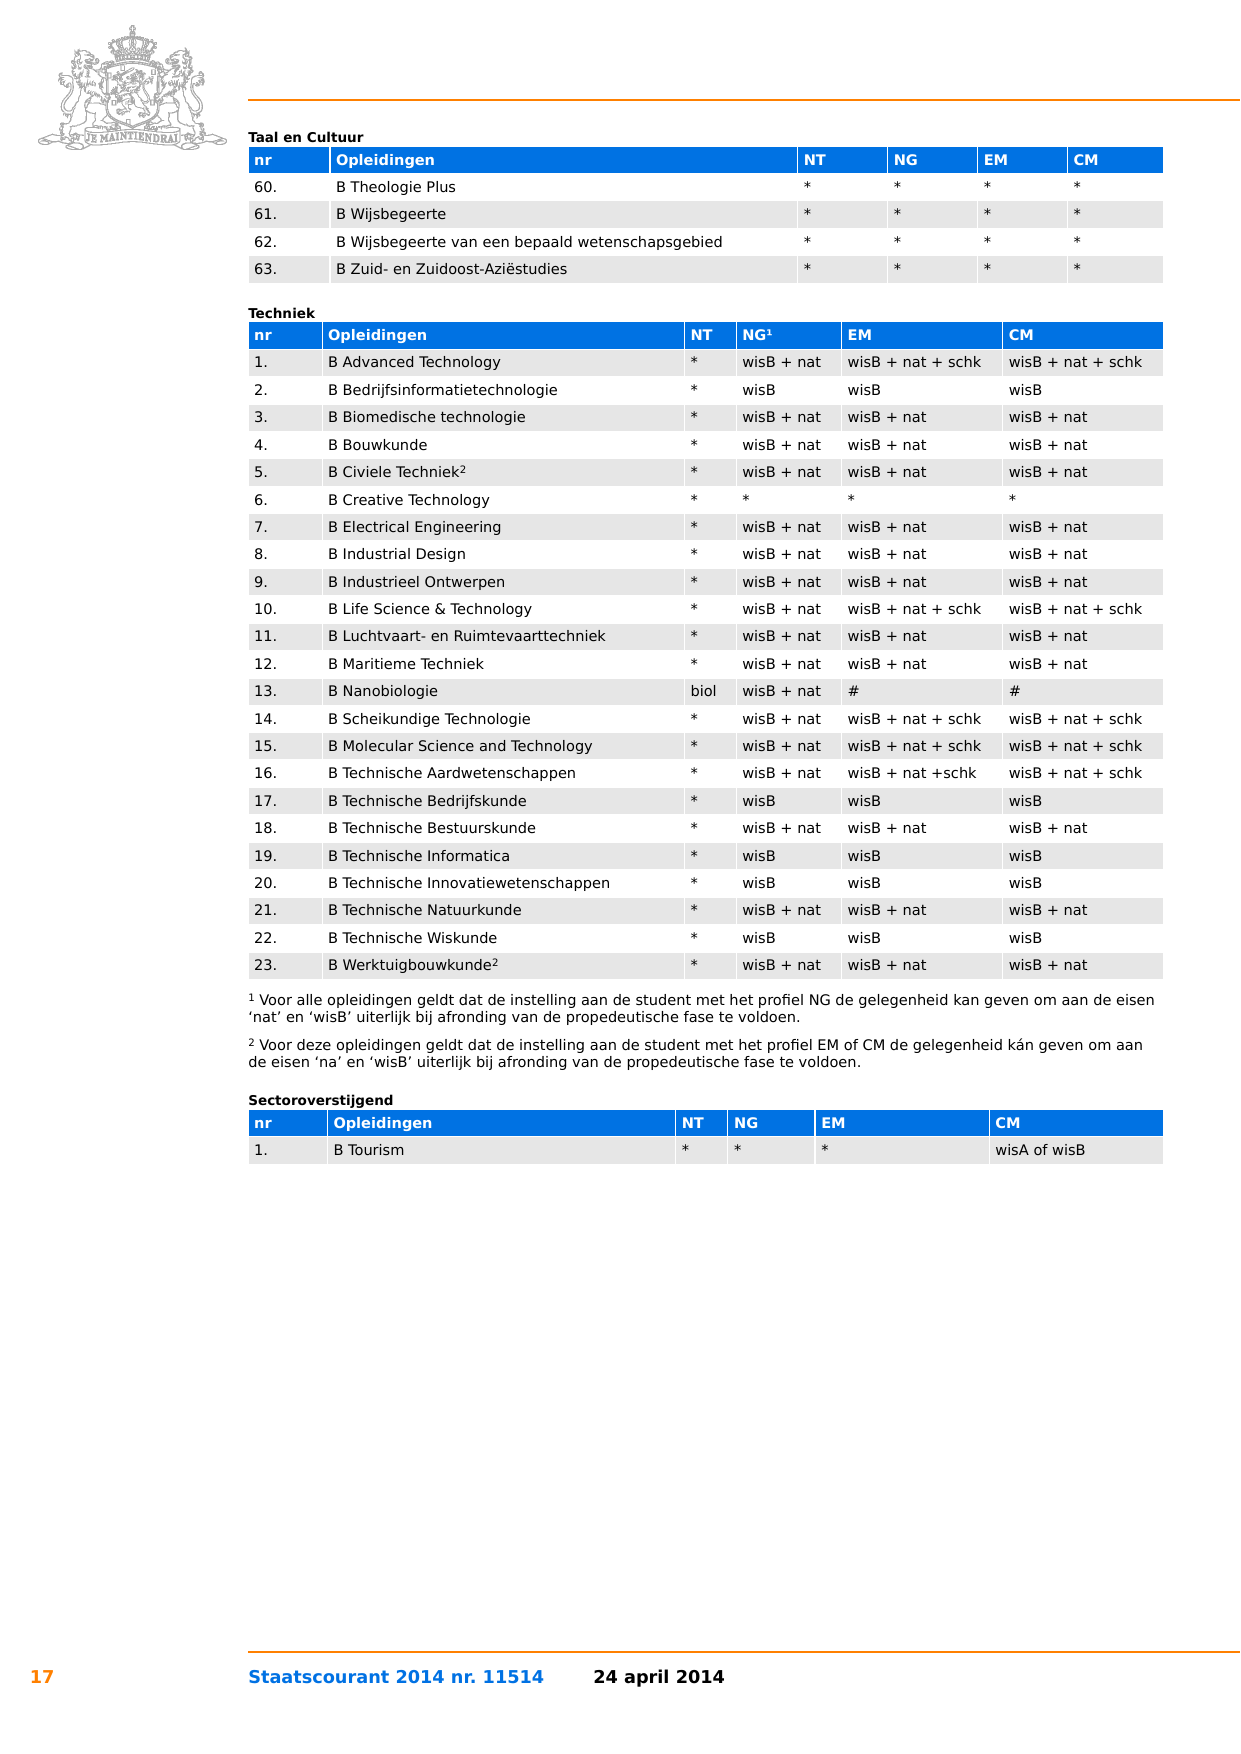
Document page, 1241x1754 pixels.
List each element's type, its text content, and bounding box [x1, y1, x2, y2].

table_cell * [1068, 174, 1163, 200]
table_cell 6. [249, 487, 322, 513]
table_cell wisB + nat + schk [842, 706, 1002, 732]
table_cell * [685, 788, 736, 814]
table_cell * [685, 514, 736, 540]
table_cell EM [816, 1110, 989, 1136]
table_cell * [798, 174, 887, 200]
table_cell wisB [737, 788, 841, 814]
table_cell * [685, 487, 736, 513]
table_cell 16. [249, 761, 322, 787]
table_cell nr [249, 1110, 327, 1136]
table_cell wisB + nat [737, 624, 841, 650]
table_cell wisB + nat [737, 761, 841, 787]
table_cell B Theologie Plus [331, 174, 797, 200]
table_cell CM [1068, 147, 1163, 173]
table_cell B Technische Wiskunde [323, 925, 684, 951]
table_cell EM [978, 147, 1067, 173]
table_cell * [888, 174, 977, 200]
table_cell wisB + nat [737, 596, 841, 623]
table_cell wisB + nat [842, 569, 1002, 595]
table_cell * [842, 487, 1002, 513]
table_cell 4. [249, 432, 322, 458]
table_cell 9. [249, 569, 322, 595]
table_cell B Scheikundige Technologie [323, 706, 684, 732]
table_cell * [1068, 201, 1163, 228]
table_cell wisB [1003, 925, 1163, 951]
table_cell 20. [249, 870, 322, 897]
table_cell * [685, 350, 736, 376]
table_cell # [842, 679, 1002, 705]
table_cell * [888, 229, 977, 255]
table_cell wisB + nat [842, 815, 1002, 842]
table_cell B Life Science & Technology [323, 596, 684, 623]
table_cell NG [888, 147, 977, 173]
table_cell 1. [249, 350, 322, 376]
table_header Taal en Cultuur [248, 130, 1163, 146]
table_cell B Bedrijfsinformatietechnologie [323, 377, 684, 403]
table_cell B Technische Bedrijfskunde [323, 788, 684, 814]
table_cell wisB + nat [1003, 651, 1163, 677]
table_cell wisB [842, 870, 1002, 897]
table_cell wisB + nat + schk [1003, 350, 1163, 376]
table_cell * [1068, 229, 1163, 255]
table_cell wisB + nat [842, 624, 1002, 650]
table_cell wisB + nat [1003, 541, 1163, 568]
table_cell * [685, 815, 736, 842]
table_cell wisB + nat [842, 651, 1002, 677]
table_cell * [685, 377, 736, 403]
table_cell * [888, 201, 977, 228]
table_cell 23. [249, 953, 322, 979]
table_cell wisB [737, 377, 841, 403]
picture [38, 25, 227, 150]
table_cell wisB + nat [737, 679, 841, 705]
table_cell 1. [249, 1137, 327, 1164]
table_cell B Creative Technology [323, 487, 684, 513]
table_cell nr [249, 147, 329, 173]
table_cell B Electrical Engineering [323, 514, 684, 540]
table_cell wisB + nat + schk [842, 596, 1002, 623]
table_cell * [685, 733, 736, 759]
table_cell B Molecular Science and Technology [323, 733, 684, 759]
table_cell * [798, 201, 887, 228]
table_cell 2. [249, 377, 322, 403]
table_cell * [978, 229, 1067, 255]
table_cell 61. [249, 201, 329, 228]
table_cell * [685, 459, 736, 486]
table_cell biol [685, 679, 736, 705]
table_cell CM [1003, 322, 1163, 349]
table_cell wisB + nat + schk [1003, 596, 1163, 623]
table_cell wisB + nat + schk [1003, 706, 1163, 732]
table_cell wisB + nat [737, 733, 841, 759]
table_cell 17. [249, 788, 322, 814]
table_cell * [798, 256, 887, 283]
table_cell * [816, 1137, 989, 1164]
table_cell B Technische Natuurkunde [323, 898, 684, 924]
table_cell 7. [249, 514, 322, 540]
table_cell wisB + nat [737, 405, 841, 431]
table_cell * [685, 541, 736, 568]
table_cell * [888, 256, 977, 283]
table_cell * [978, 201, 1067, 228]
table_cell B Wijsbegeerte [331, 201, 797, 228]
table_cell 18. [249, 815, 322, 842]
table_cell * [685, 706, 736, 732]
table_cell wisB + nat + schk [842, 733, 1002, 759]
table_cell NT [676, 1110, 727, 1136]
table_cell wisB + nat [737, 815, 841, 842]
table_cell * [685, 624, 736, 650]
table_cell B Luchtvaart- en Ruimtevaarttechniek [323, 624, 684, 650]
table_cell * [978, 174, 1067, 200]
table_cell wisB [842, 925, 1002, 951]
table_cell wisB + nat [1003, 898, 1163, 924]
table_cell 1 Voor alle opleidingen geldt dat de instelling aan de student met het profiel NG de gelegenheid kan geven om aan de eisen ‘nat’ en ‘wisB’ uiterlijk bij afronding van de propedeutische fase te voldoen. 2 Voor deze opleidingen geldt dat de instelling aan de student met het profiel EM of CM de gelegenheid kán geven om aan de eisen ‘na’ en ‘wisB’ uiterlijk bij afronding van de propedeutische fase te voldoen. [248, 980, 1163, 1071]
table_cell wisB + nat [737, 459, 841, 486]
table_cell 22. [249, 925, 322, 951]
table_cell nr [249, 322, 322, 349]
table_cell NT [685, 322, 736, 349]
table_cell NG¹ [737, 322, 841, 349]
table_cell wisB + nat [1003, 432, 1163, 458]
table_cell wisB [1003, 788, 1163, 814]
table_cell * [1003, 487, 1163, 513]
table_cell NG [728, 1110, 814, 1136]
table_cell wisB [737, 870, 841, 897]
table_cell wisB + nat [1003, 569, 1163, 595]
table_cell wisB + nat [842, 459, 1002, 486]
table_cell * [978, 256, 1067, 283]
table_cell wisB + nat [737, 569, 841, 595]
table_cell B Advanced Technology [323, 350, 684, 376]
table_cell wisB [842, 843, 1002, 869]
table_cell B Zuid- en Zuidoost-Aziëstudies [331, 256, 797, 283]
table_cell wisB + nat [737, 706, 841, 732]
table_cell NT [798, 147, 887, 173]
table_cell wisB [1003, 377, 1163, 403]
table_cell B Werktuigbouwkunde2 [323, 953, 684, 979]
table_cell * [798, 229, 887, 255]
table_cell 11. [249, 624, 322, 650]
table_cell wisA of wisB [990, 1137, 1163, 1164]
table_cell wisB + nat [842, 405, 1002, 431]
table_cell wisB + nat [1003, 815, 1163, 842]
table_cell wisB + nat [737, 350, 841, 376]
table_cell wisB + nat [1003, 624, 1163, 650]
table_cell wisB + nat [737, 953, 841, 979]
table_cell * [728, 1137, 814, 1164]
table_cell B Wijsbegeerte van een bepaald wetenschapsgebied [331, 229, 797, 255]
table_cell wisB + nat [737, 898, 841, 924]
table_cell wisB + nat [737, 432, 841, 458]
table_cell B Technische Informatica [323, 843, 684, 869]
table_cell * [685, 596, 736, 623]
table_cell wisB + nat [1003, 953, 1163, 979]
table_cell wisB [737, 843, 841, 869]
table_cell wisB + nat [1003, 514, 1163, 540]
table_cell wisB + nat [737, 651, 841, 677]
table_cell B Bouwkunde [323, 432, 684, 458]
table_cell * [685, 432, 736, 458]
table_cell B Industrieel Ontwerpen [323, 569, 684, 595]
table_cell 13. [249, 679, 322, 705]
table_cell wisB + nat + schk [842, 350, 1002, 376]
table_cell * [685, 405, 736, 431]
table_cell wisB [842, 788, 1002, 814]
table_cell 19. [249, 843, 322, 869]
table_cell B Biomedische technologie [323, 405, 684, 431]
table_cell wisB [1003, 870, 1163, 897]
table_cell wisB + nat + schk [1003, 761, 1163, 787]
table_cell * [737, 487, 841, 513]
table_cell * [685, 651, 736, 677]
table_cell 5. [249, 459, 322, 486]
table_cell * [1068, 256, 1163, 283]
table_cell Opleidingen [328, 1110, 675, 1136]
table_cell wisB + nat + schk [1003, 733, 1163, 759]
table_cell wisB + nat [737, 541, 841, 568]
table_cell EM [842, 322, 1002, 349]
table_cell * [685, 843, 736, 869]
table_cell B Industrial Design [323, 541, 684, 568]
table_cell wisB + nat [1003, 405, 1163, 431]
table_cell * [685, 870, 736, 897]
table_cell 15. [249, 733, 322, 759]
table_cell CM [990, 1110, 1163, 1136]
table_cell wisB + nat [842, 541, 1002, 568]
table_cell B Nanobiologie [323, 679, 684, 705]
table_cell 14. [249, 706, 322, 732]
table_cell 12. [249, 651, 322, 677]
table_cell 10. [249, 596, 322, 623]
table_cell 21. [249, 898, 322, 924]
table_cell wisB [1003, 843, 1163, 869]
table_cell * [685, 569, 736, 595]
table_cell B Technische Aardwetenschappen [323, 761, 684, 787]
table_cell wisB + nat [842, 514, 1002, 540]
table_cell wisB + nat [1003, 459, 1163, 486]
table_cell wisB [737, 925, 841, 951]
table_cell 8. [249, 541, 322, 568]
table_cell Opleidingen [331, 147, 797, 173]
table_header Sectoroverstijgend [248, 1093, 1163, 1109]
table_cell Opleidingen [323, 322, 684, 349]
table_cell B Civiele Techniek2 [323, 459, 684, 486]
table_cell wisB [842, 377, 1002, 403]
table_cell 3. [249, 405, 322, 431]
table_cell B Tourism [328, 1137, 675, 1164]
table_cell # [1003, 679, 1163, 705]
table_cell wisB + nat [842, 432, 1002, 458]
table_cell 62. [249, 229, 329, 255]
table_cell 63. [249, 256, 329, 283]
table_cell wisB + nat [842, 898, 1002, 924]
table_cell B Maritieme Techniek [323, 651, 684, 677]
table_cell 60. [249, 174, 329, 200]
table_cell B Technische Bestuurskunde [323, 815, 684, 842]
table_header Techniek [248, 306, 1163, 321]
table_cell wisB + nat [842, 953, 1002, 979]
table_cell wisB + nat +schk [842, 761, 1002, 787]
table_cell * [685, 898, 736, 924]
table_cell * [685, 953, 736, 979]
table_cell * [685, 925, 736, 951]
table_cell * [685, 761, 736, 787]
table_cell * [676, 1137, 727, 1164]
table_cell B Technische Innovatiewetenschappen [323, 870, 684, 897]
table_cell wisB + nat [737, 514, 841, 540]
